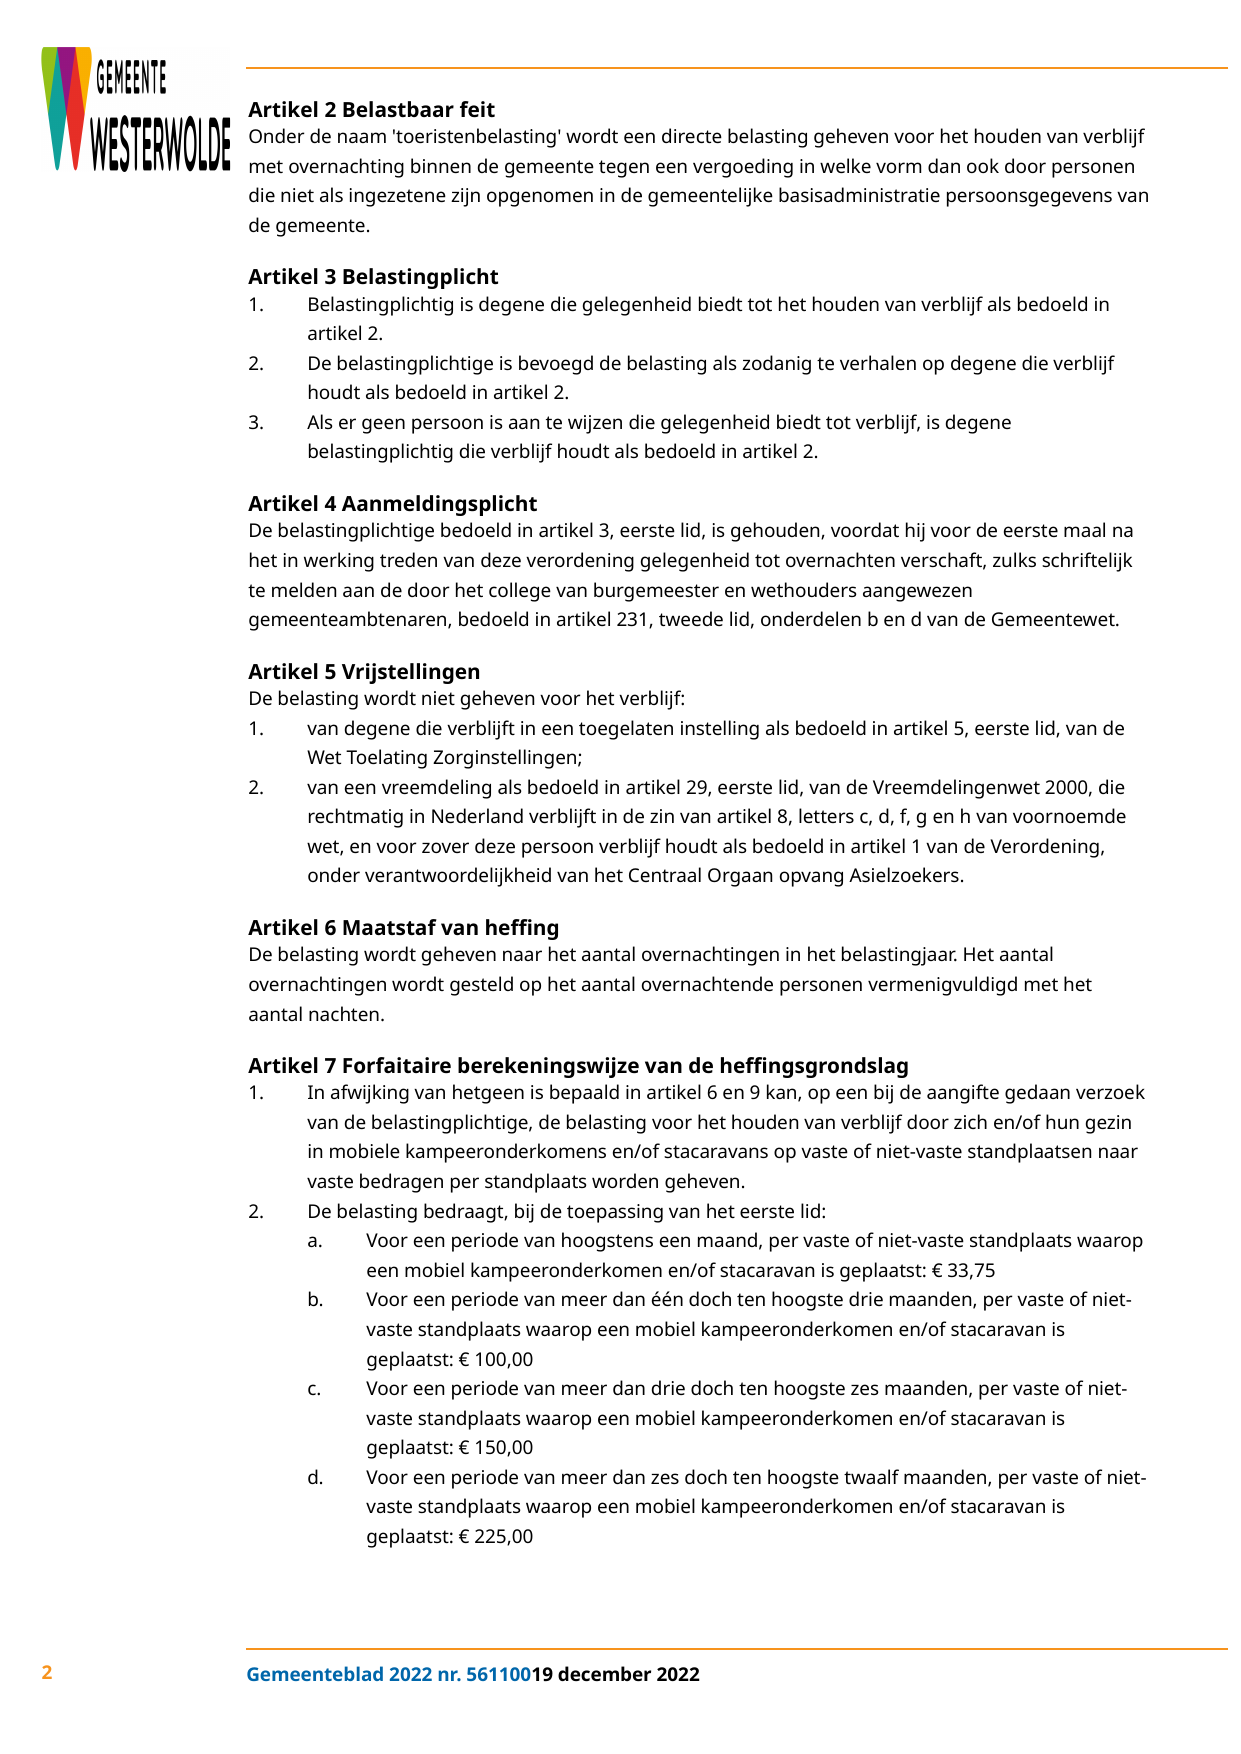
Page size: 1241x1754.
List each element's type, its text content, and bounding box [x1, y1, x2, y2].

text Onder de naam 'toeristenbelasting' wordt een directe belasting geheven voor het houden van verblijf met overnachting binnen de gemeente tegen een vergoeding in welke vorm dan ook door personen die niet als ingezetene zijn opgenomen in de gemeentelijke basisadministratie persoonsgegevens van de gemeente. [248, 123, 1152, 238]
text Artikel 5 Vrijstellingen [248, 657, 1152, 685]
text Artikel 3 Belastingplicht [248, 262, 1152, 291]
list Voor een periode van hoogstens een maand, per vaste of niet-vaste standplaats waarop een mobiel kampeeronderkomen en/of stacaravan is geplaatst: € 33,75 [307, 1227, 1152, 1283]
text Artikel 2 Belastbaar feit [248, 95, 1152, 123]
text Artikel 6 Maatstaf van heffing [248, 913, 1152, 942]
list Als er geen persoon is aan te wijzen die gelegenheid biedt tot verblijf, is degene belastingplichtig die verblijf houdt als bedoeld in artikel 2. [248, 409, 1152, 464]
list In afwijking van hetgeen is bepaald in artikel 6 en 9 kan, op een bij de aangifte gedaan verzoek van de belastingplichtige, de belasting voor het houden van verblijf door zich en/of hun gezin in mobiele kampeeronderkomens en/of stacaravans op vaste of niet-vaste standplaatsen naar vaste bedragen per standplaats worden geheven. [248, 1079, 1152, 1194]
list Belastingplichtig is degene die gelegenheid biedt tot het houden van verblijf als bedoeld in artikel 2. [248, 291, 1152, 346]
list Voor een periode van meer dan één doch ten hoogste drie maanden, per vaste of niet-vaste standplaats waarop een mobiel kampeeronderkomen en/of stacaravan is geplaatst: € 100,00 [307, 1287, 1152, 1372]
list De belastingplichtige is bevoegd de belasting als zodanig te verhalen op degene die verblijf houdt als bedoeld in artikel 2. [248, 350, 1152, 405]
text De belastingplichtige bedoeld in artikel 3, eerste lid, is gehouden, voordat hij voor de eerste maal na het in werking treden van deze verordening gelegenheid tot overnachten verschaft, zulks schriftelijk te melden aan de door het college van burgemeester en wethouders aangewezen gemeenteambtenaren, bedoeld in artikel 231, tweede lid, onderdelen b en d van de Gemeentewet. [248, 518, 1152, 632]
list van degene die verblijft in een toegelaten instelling als bedoeld in artikel 5, eerste lid, van de Wet Toelating Zorginstellingen; [248, 715, 1152, 770]
text Artikel 4 Aanmeldingsplicht [248, 489, 1152, 518]
list van een vreemdeling als bedoeld in artikel 29, eerste lid, van de Vreemdelingenwet 2000, die rechtmatig in Nederland verblijft in de zin van artikel 8, letters c, d, f, g en h van voornoemde wet, en voor zover deze persoon verblijf houdt als bedoeld in artikel 1 van de Verordening, onder verantwoordelijkheid van het Centraal Orgaan opvang Asielzoekers. [248, 774, 1152, 888]
list De belasting bedraagt, bij de toepassing van het eerste lid: [248, 1198, 1152, 1224]
list Voor een periode van meer dan zes doch ten hoogste twaalf maanden, per vaste of niet-vaste standplaats waarop een mobiel kampeeronderkomen en/of stacaravan is geplaatst: € 225,00 [307, 1464, 1152, 1549]
text Artikel 7 Forfaitaire berekeningswijze van de heffingsgrondslag [248, 1051, 1152, 1079]
picture [41, 47, 231, 172]
list Voor een periode van meer dan drie doch ten hoogste zes maanden, per vaste of niet-vaste standplaats waarop een mobiel kampeeronderkomen en/of stacaravan is geplaatst: € 150,00 [307, 1375, 1152, 1460]
text De belasting wordt niet geheven voor het verblijf: [248, 685, 1152, 711]
text De belasting wordt geheven naar het aantal overnachtingen in het belastingjaar. Het aantal overnachtingen wordt gesteld op het aantal overnachtende personen vermenigvuldigd met het aantal nachten. [248, 942, 1152, 1026]
